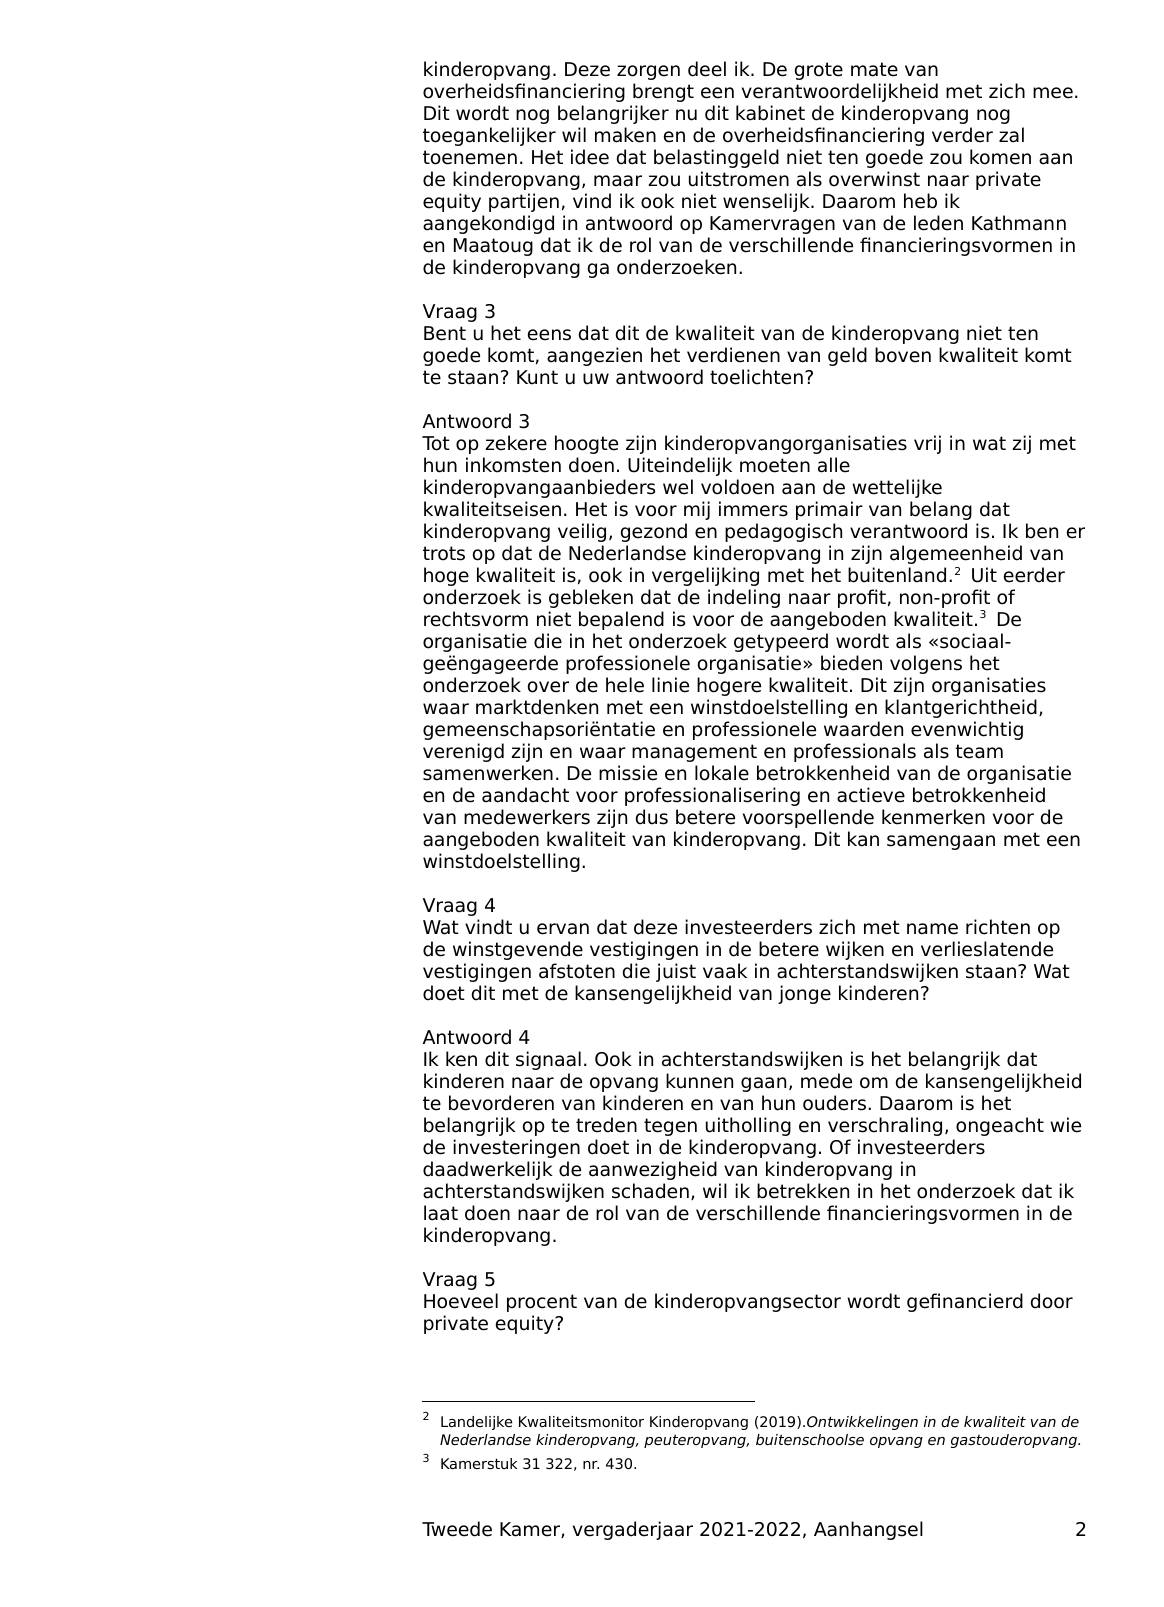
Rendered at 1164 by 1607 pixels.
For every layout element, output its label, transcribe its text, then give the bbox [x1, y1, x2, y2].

text Antwoord 4 [422, 1027, 1087, 1049]
text Bent u het eens dat dit de kwaliteit van de kinderopvang niet ten goede komt, aangezien het verdienen van geld boven kwaliteit komt te staan? Kunt u uw antwoord toelichten? [422, 323, 1087, 389]
text Vraag 3 [422, 301, 1087, 323]
text kinderopvang. Deze zorgen deel ik. De grote mate van overheidsfinanciering brengt een verantwoordelijkheid met zich mee. Dit wordt nog belangrijker nu dit kabinet de kinderopvang nog toegankelijker wil maken en de overheidsfinanciering verder zal toenemen. Het idee dat belastinggeld niet ten goede zou komen aan de kinderopvang, maar zou uitstromen als overwinst naar private equity partijen, vind ik ook niet wenselijk. Daarom heb ik aangekondigd in antwoord op Kamervragen van de leden Kathmann en Maatoug dat ik de rol van de verschillende financieringsvormen in de kinderopvang ga onderzoeken. [422, 59, 1087, 279]
text Vraag 5 [422, 1269, 1087, 1291]
text Ik ken dit signaal. Ook in achterstandswijken is het belangrijk dat kinderen naar de opvang kunnen gaan, mede om de kansengelijkheid te bevorderen van kinderen en van hun ouders. Daarom is het belangrijk op te treden tegen uitholling en verschraling, ongeacht wie de investeringen doet in de kinderopvang. Of investeerders daadwerkelijk de aanwezigheid van kinderopvang in achterstandswijken schaden, wil ik betrekken in het onderzoek dat ik laat doen naar de rol van de verschillende financieringsvormen in de kinderopvang. [422, 1049, 1087, 1247]
text Vraag 4 [422, 895, 1087, 917]
text Wat vindt u ervan dat deze investeerders zich met name richten op de winstgevende vestigingen in de betere wijken en verlieslatende vestigingen afstoten die juist vaak in achterstandswijken staan? Wat doet dit met de kansengelijkheid van jonge kinderen? [422, 917, 1087, 1005]
text Antwoord 3 [422, 411, 1087, 433]
text Hoeveel procent van de kinderopvangsector wordt gefinancierd door private equity? [422, 1291, 1087, 1335]
text Landelijke Kwaliteitsmonitor Kinderopvang (2019).Ontwikkelingen in de kwaliteit van de Nederlandse kinderopvang, peuteropvang, buitenschoolse opvang en gastouderopvang. [422, 1410, 1087, 1449]
text Tot op zekere hoogte zijn kinderopvangorganisaties vrij in wat zij met hun inkomsten doen. Uiteindelijk moeten alle kinderopvangaanbieders wel voldoen aan de wettelijke kwaliteitseisen. Het is voor mij immers primair van belang dat kinderopvang veilig, gezond en pedagogisch verantwoord is. Ik ben er trots op dat de Nederlandse kinderopvang in zijn algemeenheid van hoge kwaliteit is, ook in vergelijking met het buitenland. Uit eerder onderzoek is gebleken dat de indeling naar profit, non-profit of rechtsvorm niet bepalend is voor de aangeboden kwaliteit. De organisatie die in het onderzoek getypeerd wordt als «sociaal-geëngageerde professionele organisatie» bieden volgens het onderzoek over de hele linie hogere kwaliteit. Dit zijn organisaties waar marktdenken met een winstdoelstelling en klantgerichtheid, gemeenschapsoriëntatie en professionele waarden evenwichtig verenigd zijn en waar management en professionals als team samenwerken. De missie en lokale betrokkenheid van de organisatie en de aandacht voor professionalisering en actieve betrokkenheid van medewerkers zijn dus betere voorspellende kenmerken voor de aangeboden kwaliteit van kinderopvang. Dit kan samengaan met een winstdoelstelling. [422, 433, 1087, 873]
text Kamerstuk 31 322, nr. 430. [422, 1452, 1087, 1474]
